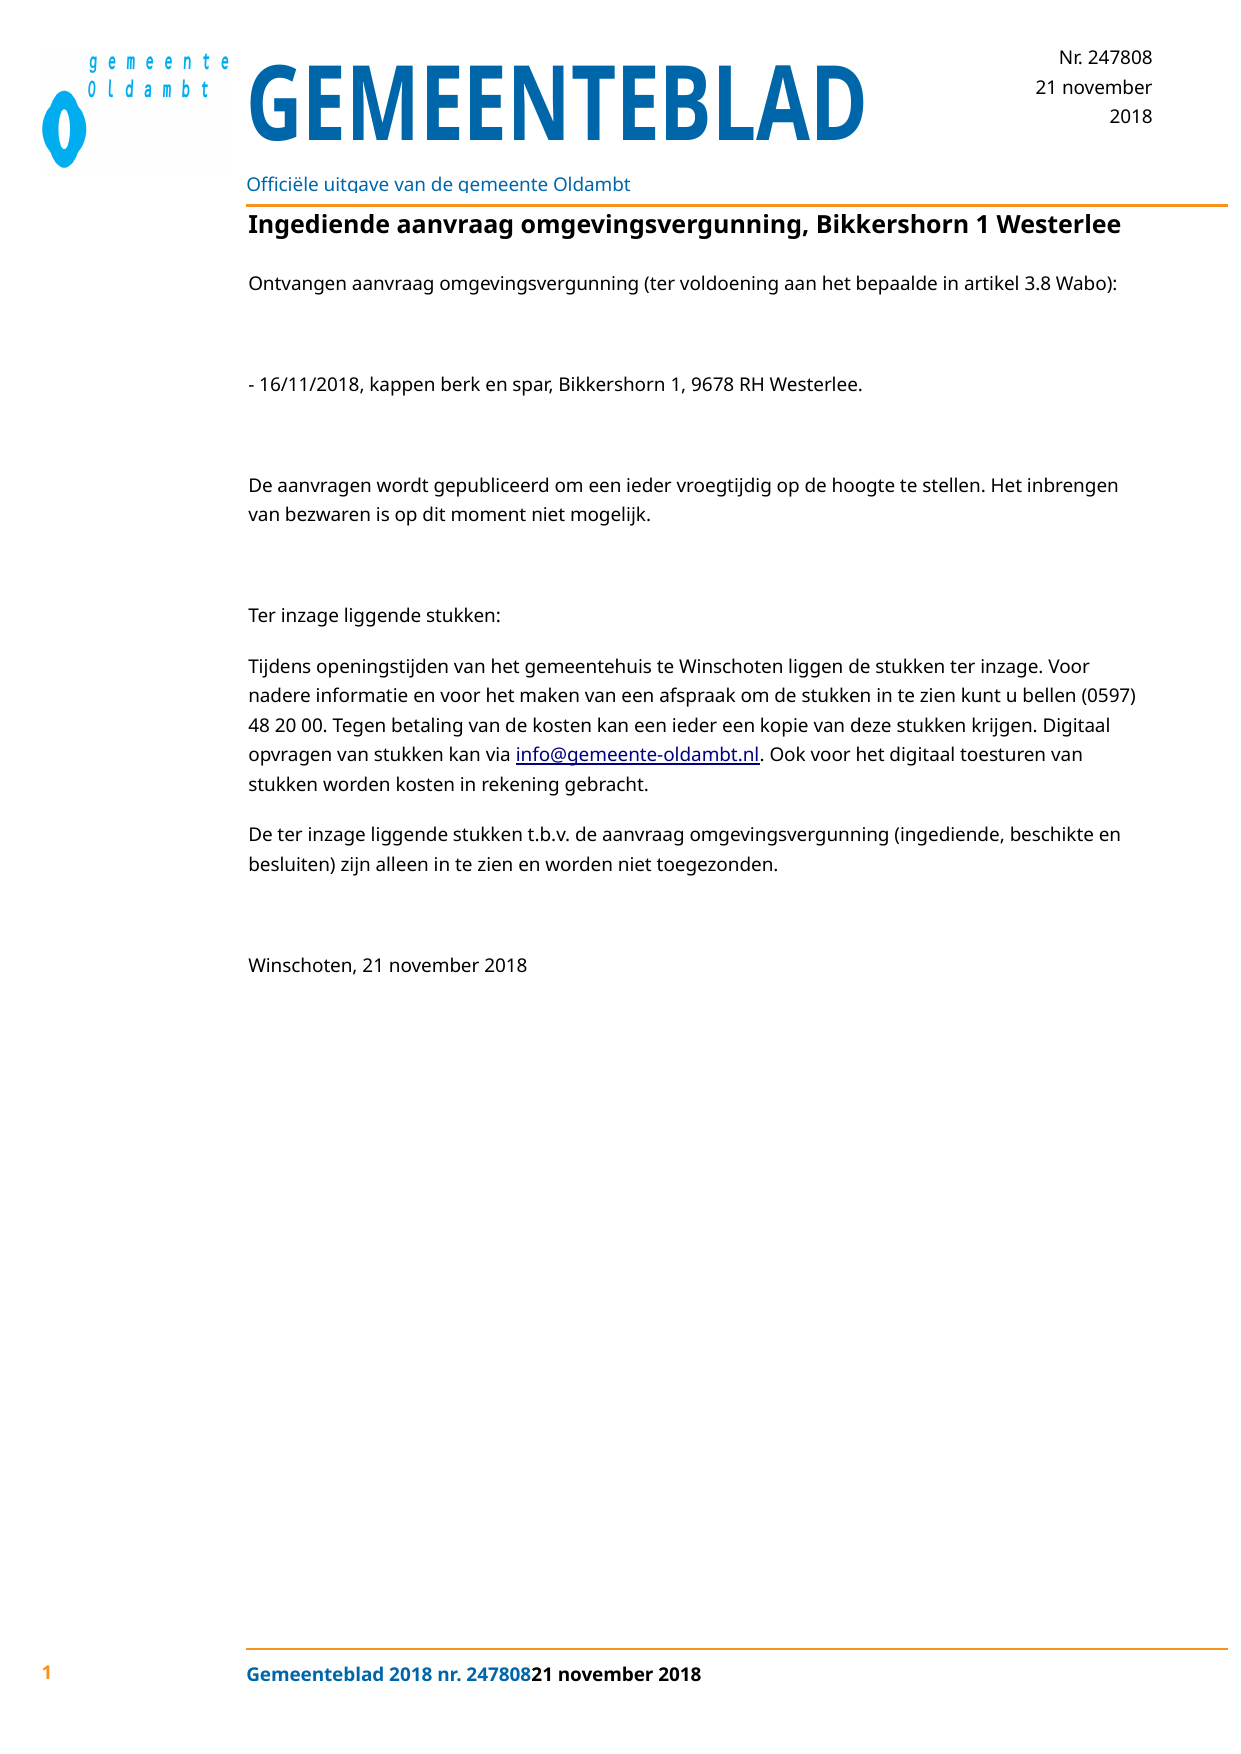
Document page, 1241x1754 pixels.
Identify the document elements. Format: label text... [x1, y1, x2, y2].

text De aanvragen wordt gepubliceerd om een ieder vroegtijdig op de hoogte te stellen. Het inbrengen van bezwaren is op dit moment niet mogelijk. [248, 472, 1152, 527]
text Tijdens openingstijden van het gemeentehuis te Winschoten liggen de stukken ter inzage. Voor nadere informatie en voor het maken van een afspraak om de stukken in te zien kunt u bellen (0597) 48 20 00. Tegen betaling van de kosten kan een ieder een kopie van deze stukken krijgen. Digitaal opvragen van stukken kan via info@gemeente-oldambt.nl. Ook voor het digitaal toesturen van stukken worden kosten in rekening gebracht. [248, 653, 1152, 797]
text De ter inzage liggende stukken t.b.v. de aanvraag omgevingsvergunning (ingediende, beschikte en besluiten) zijn alleen in te zien en worden niet toegezonden. [248, 822, 1152, 877]
text Winschoten, 21 november 2018 [248, 952, 1152, 978]
text - 16/11/2018, kappen berk en spar, Bikkershorn 1, 9678 RH Westerlee. [248, 371, 1152, 397]
text Ingediende aanvraag omgevingsvergunning, Bikkershorn 1 Westerlee [248, 207, 1152, 241]
picture [41, 47, 231, 172]
text Ter inzage liggende stukken: [248, 602, 1152, 628]
text Ontvangen aanvraag omgevingsvergunning (ter voldoening aan het bepaalde in artikel 3.8 Wabo): [248, 270, 1152, 296]
